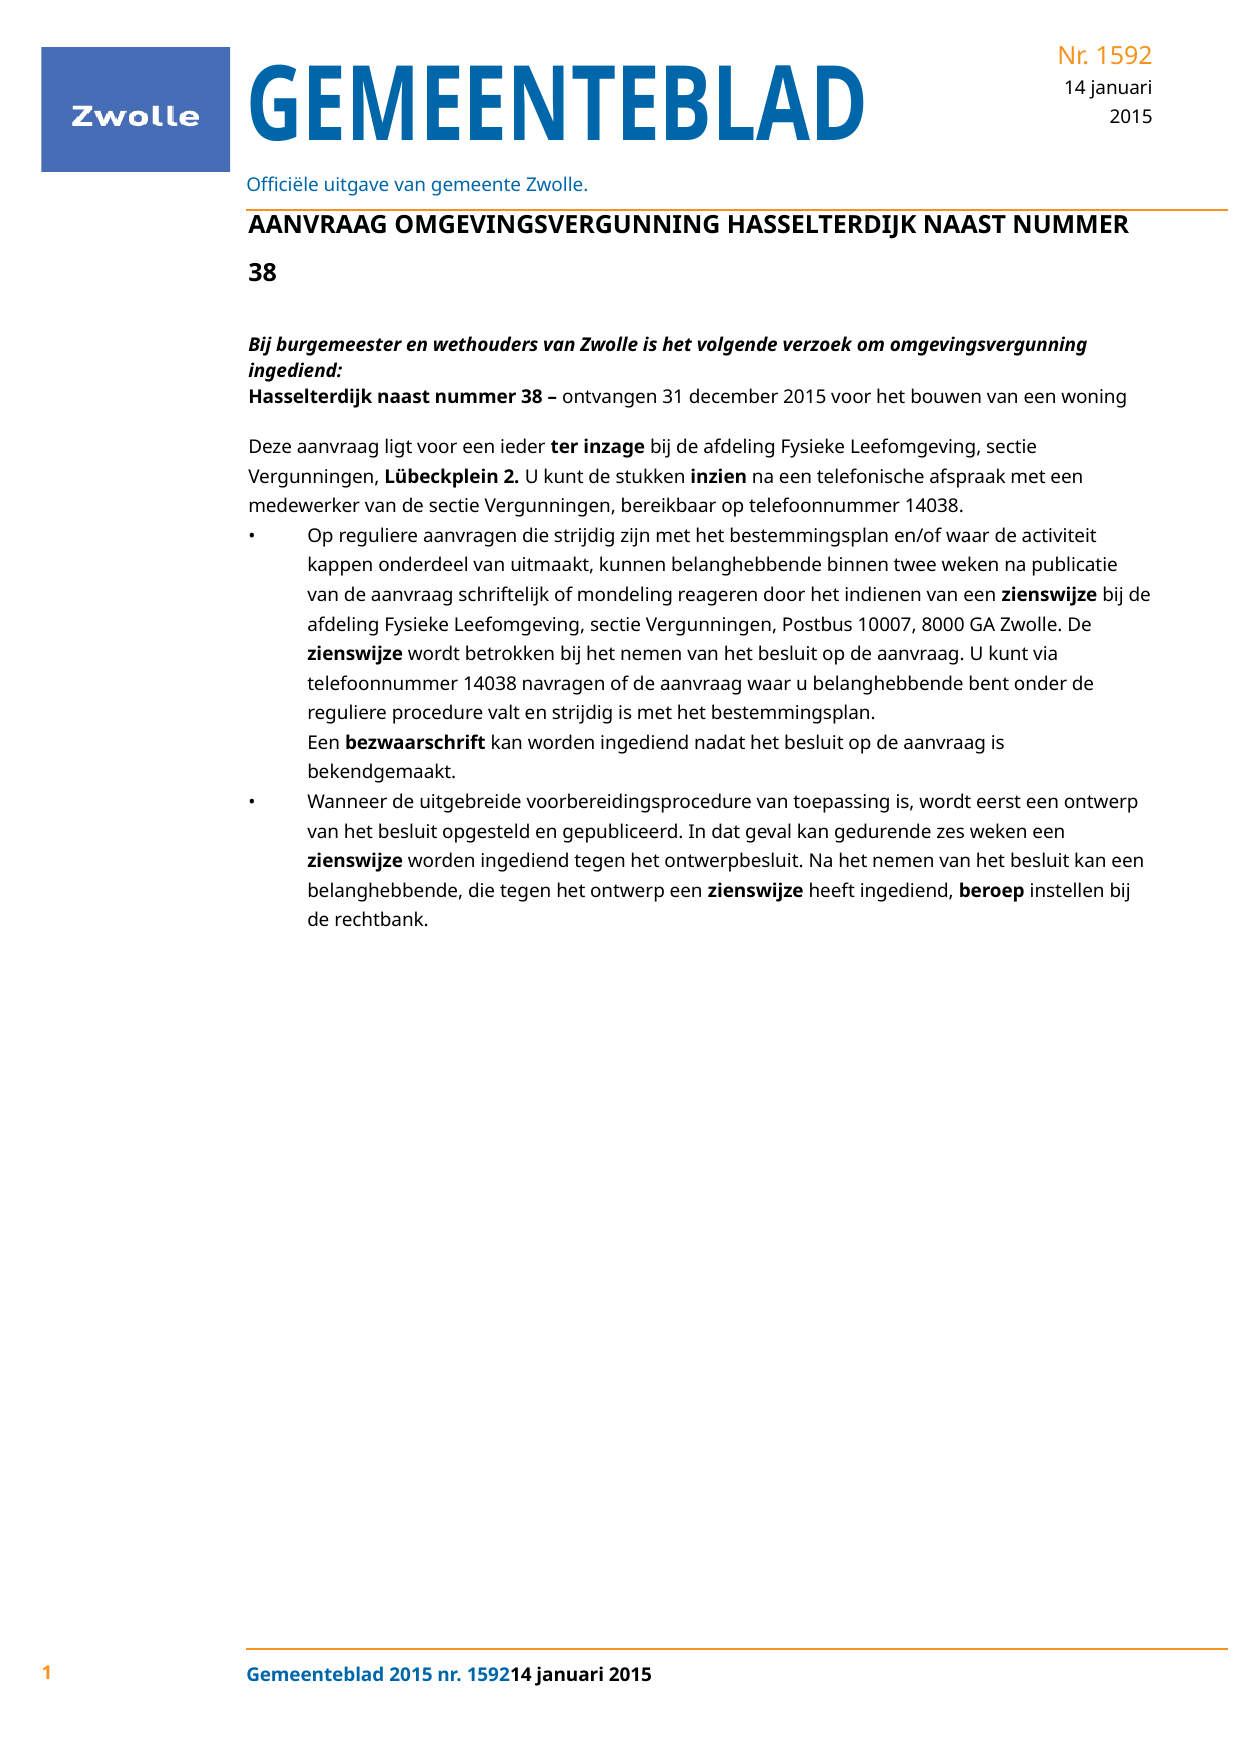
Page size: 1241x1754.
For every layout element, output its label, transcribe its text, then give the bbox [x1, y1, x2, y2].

picture [41, 47, 231, 172]
list Wanneer de uitgebreide voorbereidingsprocedure van toepassing is, wordt eerst een ontwerp van het besluit opgesteld en gepubliceerd. In dat geval kan gedurende zes weken een zienswijze worden ingediend tegen het ontwerpbesluit. Na het nemen van het besluit kan een belanghebbende, die tegen het ontwerp een zienswijze heeft ingediend, beroep instellen bij de rechtbank. [248, 788, 1152, 932]
list Op reguliere aanvragen die strijdig zijn met het bestemmingsplan en/of waar de activiteit kappen onderdeel van uitmaakt, kunnen belanghebbende binnen twee weken na publicatie van de aanvraag schriftelijk of mondeling reageren door het indienen van een zienswijze bij de afdeling Fysieke Leefomgeving, sectie Vergunningen, Postbus 10007, 8000 GA Zwolle. De zienswijze wordt betrokken bij het nemen van het besluit op de aanvraag. U kunt via telefoonnummer 14038 navragen of de aanvraag waar u belanghebbende bent onder de reguliere procedure valt en strijdig is met het bestemmingsplan. [248, 522, 1152, 725]
text Bij burgemeester en wethouders van Zwolle is het volgende verzoek om omgevingsvergunning ingediend: [248, 331, 1152, 383]
text Hasselterdijk naast nummer 38 – ontvangen 31 december 2015 voor het bouwen van een woning [248, 383, 1152, 409]
list Een bezwaarschrift kan worden ingediend nadat het besluit op de aanvraag is bekendgemaakt. [248, 729, 1152, 784]
text Deze aanvraag ligt voor een ieder ter inzage bij de afdeling Fysieke Leefomgeving, sectie Vergunningen, Lübeckplein 2. U kunt de stukken inzien na een telefonische afspraak met een medewerker van de sectie Vergunningen, bereikbaar op telefoonnummer 14038. [248, 433, 1152, 518]
text AANVRAAG OMGEVINGSVERGUNNING HASSELTERDIJK NAAST NUMMER 38 [248, 211, 1152, 288]
